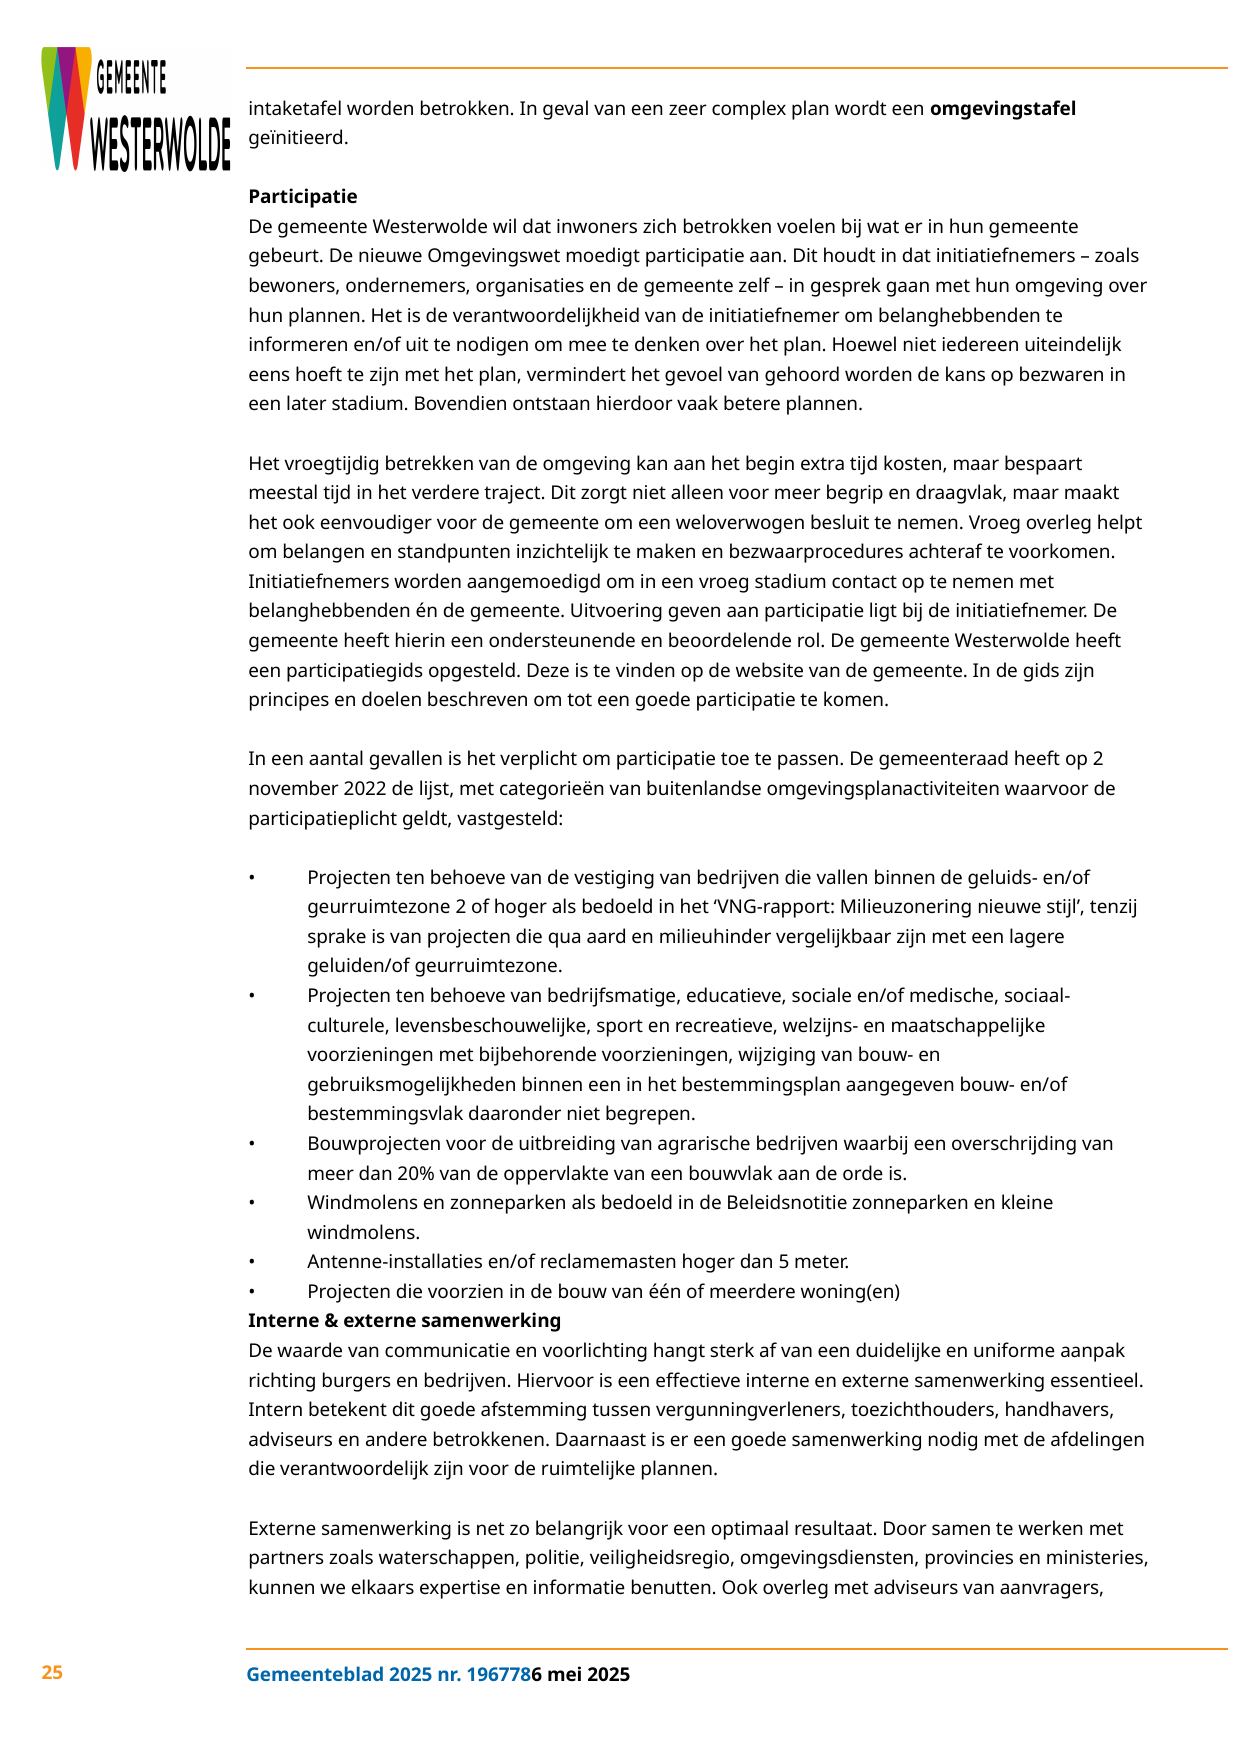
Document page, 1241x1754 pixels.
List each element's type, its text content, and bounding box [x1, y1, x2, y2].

text Participatie [248, 183, 1152, 209]
text Externe samenwerking is net zo belangrijk voor een optimaal resultaat. Door samen te werken met partners zoals waterschappen, politie, veiligheidsregio, omgevingsdiensten, provincies en ministeries, kunnen we elkaars expertise en informatie benutten. Ook overleg met adviseurs van aanvragers, [248, 1515, 1152, 1600]
list Windmolens en zonneparken als bedoeld in de Beleidsnotitie zonneparken en kleine windmolens. [248, 1189, 1152, 1245]
list Projecten ten behoeve van de vestiging van bedrijven die vallen binnen de geluids- en/of geurruimtezone 2 of hoger als bedoeld in het ‘VNG-rapport: Milieuzonering nieuwe stijl’, tenzij sprake is van projecten die qua aard en milieuhinder vergelijkbaar zijn met een lagere geluiden/of geurruimtezone. [248, 864, 1152, 978]
text De waarde van communicatie en voorlichting hangt sterk af van een duidelijke en uniforme aanpak richting burgers en bedrijven. Hiervoor is een effectieve interne en externe samenwerking essentieel. Intern betekent dit goede afstemming tussen vergunningverleners, toezichthouders, handhavers, adviseurs en andere betrokkenen. Daarnaast is er een goede samenwerking nodig met de afdelingen die verantwoordelijk zijn voor de ruimtelijke plannen. [248, 1337, 1152, 1481]
list Projecten ten behoeve van bedrijfsmatige, educatieve, sociale en/of medische, sociaal-culturele, levensbeschouwelijke, sport en recreatieve, welzijns- en maatschappelijke voorzieningen met bijbehorende voorzieningen, wijziging van bouw- en gebruiksmogelijkheden binnen een in het bestemmingsplan aangegeven bouw- en/of bestemmingsvlak daaronder niet begrepen. [248, 982, 1152, 1126]
text Interne & externe samenwerking [248, 1308, 1152, 1333]
list Bouwprojecten voor de uitbreiding van agrarische bedrijven waarbij een overschrijding van meer dan 20% van de oppervlakte van een bouwvlak aan de orde is. [248, 1130, 1152, 1186]
list Projecten die voorzien in de bouw van één of meerdere woning(en) [248, 1278, 1152, 1304]
picture [41, 47, 231, 172]
text intaketafel worden betrokken. In geval van een zeer complex plan wordt een omgevingstafel geïnitieerd. [248, 95, 1152, 150]
text Het vroegtijdig betrekken van de omgeving kan aan het begin extra tijd kosten, maar bespaart meestal tijd in het verdere traject. Dit zorgt niet alleen voor meer begrip en draagvlak, maar maakt het ook eenvoudiger voor de gemeente om een weloverwogen besluit te nemen. Vroeg overleg helpt om belangen en standpunten inzichtelijk te maken en bezwaarprocedures achteraf te voorkomen. Initiatiefnemers worden aangemoedigd om in een vroeg stadium contact op te nemen met belanghebbenden én de gemeente. Uitvoering geven aan participatie ligt bij de initiatiefnemer. De gemeente heeft hierin een ondersteunende en beoordelende rol. De gemeente Westerwolde heeft een participatiegids opgesteld. Deze is te vinden op de website van de gemeente. In de gids zijn principes en doelen beschreven om tot een goede participatie te komen. [248, 450, 1152, 712]
text In een aantal gevallen is het verplicht om participatie toe te passen. De gemeenteraad heeft op 2 november 2022 de lijst, met categorieën van buitenlandse omgevingsplanactiviteiten waarvoor de participatieplicht geldt, vastgesteld: [248, 746, 1152, 831]
list Antenne-installaties en/of reclamemasten hoger dan 5 meter. [248, 1248, 1152, 1274]
text De gemeente Westerwolde wil dat inwoners zich betrokken voelen bij wat er in hun gemeente gebeurt. De nieuwe Omgevingswet moedigt participatie aan. Dit houdt in dat initiatiefnemers – zoals bewoners, ondernemers, organisaties en de gemeente zelf – in gesprek gaan met hun omgeving over hun plannen. Het is de verantwoordelijkheid van de initiatiefnemer om belanghebbenden te informeren en/of uit te nodigen om mee te denken over het plan. Hoewel niet iedereen uiteindelijk eens hoeft te zijn met het plan, vermindert het gevoel van gehoord worden de kans op bezwaren in een later stadium. Bovendien ontstaan hierdoor vaak betere plannen. [248, 213, 1152, 416]
